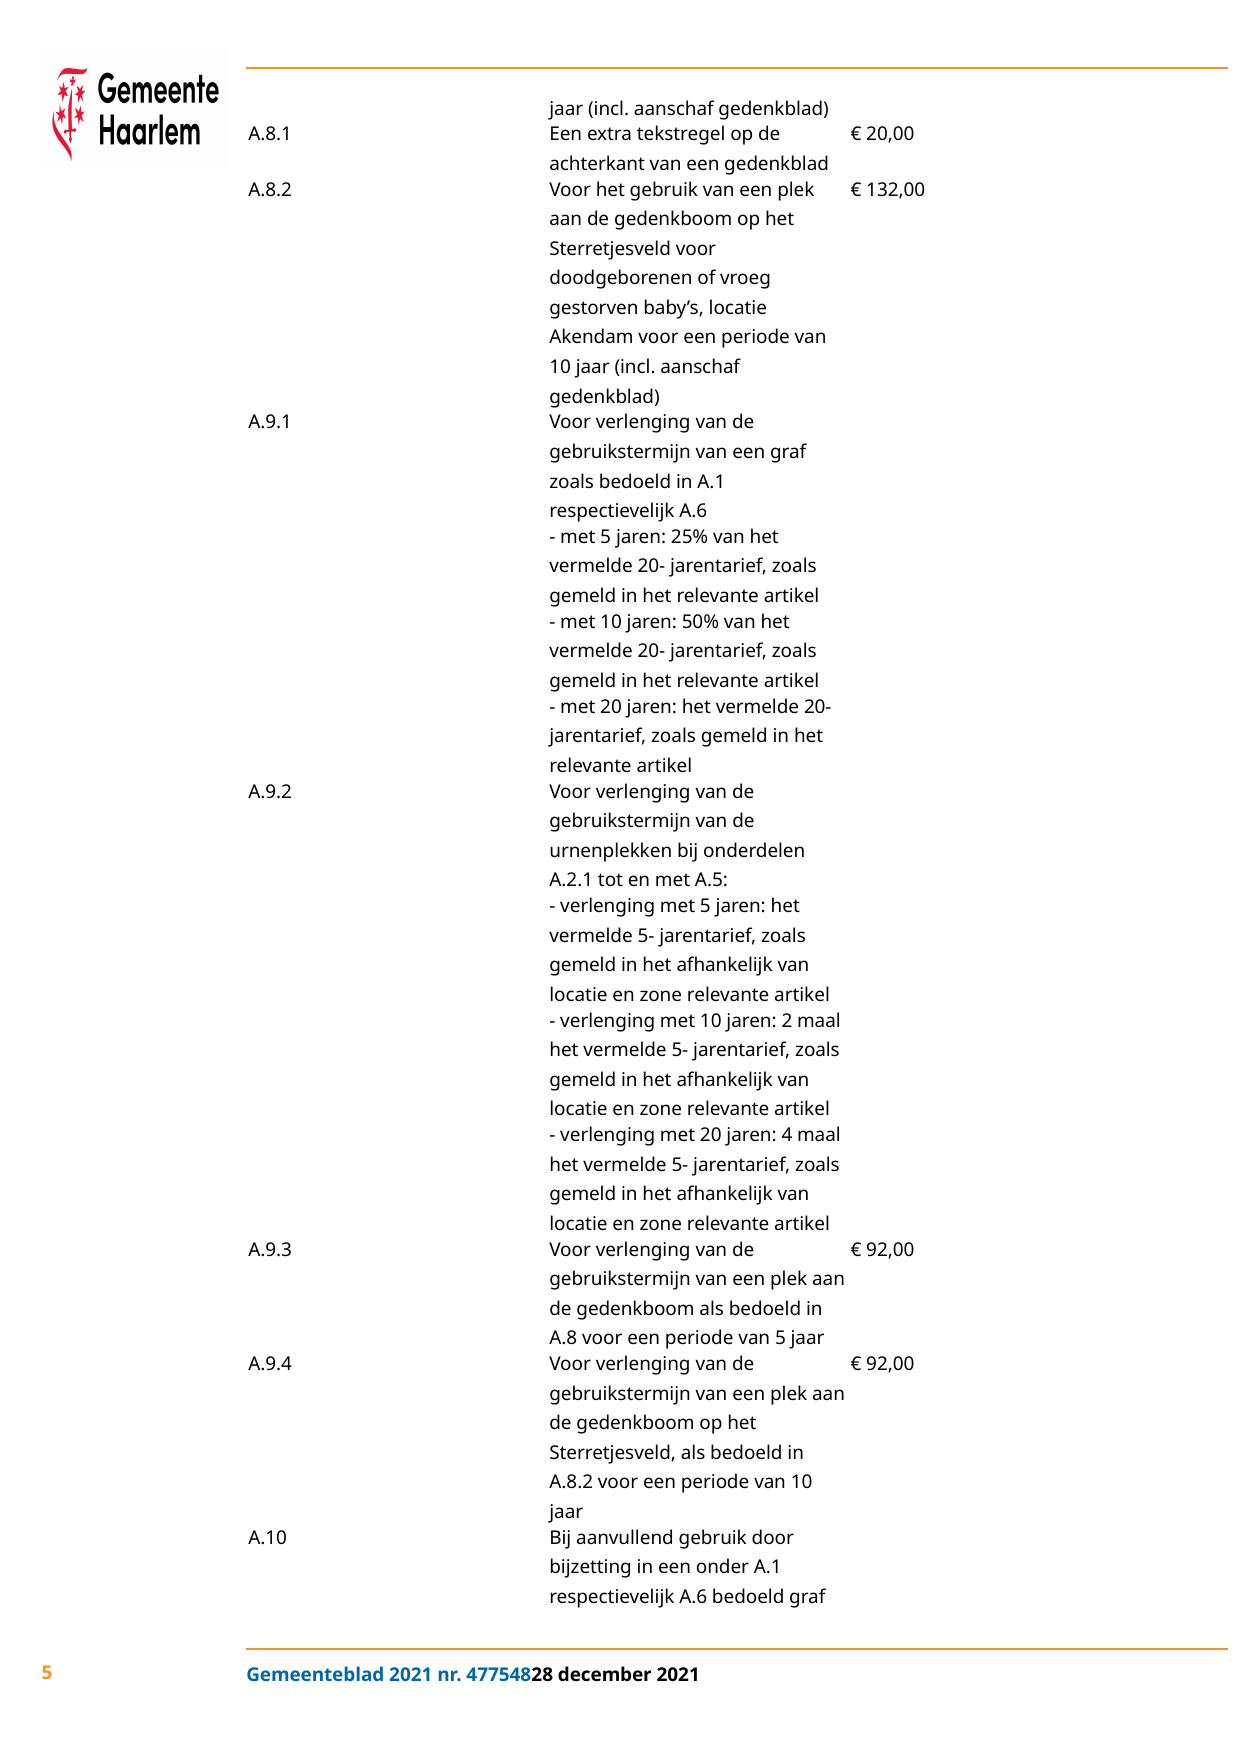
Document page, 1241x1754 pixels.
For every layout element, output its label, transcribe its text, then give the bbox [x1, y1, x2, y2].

table_cell € 92,00 [850, 1350, 1152, 1524]
table_cell - verlenging met 5 jaren: het vermelde 5- jarentarief, zoals gemeld in het afhankelijk van locatie en zone relevante artikel [549, 892, 850, 1007]
table_cell [248, 892, 549, 1007]
table_cell [850, 523, 1152, 608]
table_cell A.8.1 [248, 121, 549, 176]
table_cell [850, 608, 1152, 693]
table_cell Bij aanvullend gebruik door bijzetting in een onder A.1 respectievelijk A.6 bedoeld graf [549, 1524, 850, 1609]
table_cell [850, 95, 1152, 121]
table_cell [850, 1007, 1152, 1121]
table_cell Voor verlenging van de gebruikstermijn van een graf zoals bedoeld in A.1 respectievelijk A.6 [549, 409, 850, 523]
table_cell A.9.3 [248, 1236, 549, 1350]
table_cell [850, 1121, 1152, 1236]
table_cell [248, 95, 549, 121]
table_cell Een extra tekstregel op de achterkant van een gedenkblad [549, 121, 850, 176]
table_cell [248, 693, 549, 778]
table_cell Voor het gebruik van een plek aan de gedenkboom op het Sterretjesveld voor doodgeborenen of vroeg gestorven baby’s, locatie Akendam voor een periode van 10 jaar (incl. aanschaf gedenkblad) [549, 176, 850, 409]
table_cell A.10 [248, 1524, 549, 1609]
picture [41, 47, 231, 172]
table_cell Voor verlenging van de gebruikstermijn van de urnenplekken bij onderdelen A.2.1 tot en met A.5: [549, 778, 850, 892]
table_cell [850, 778, 1152, 892]
table_cell Voor verlenging van de gebruikstermijn van een plek aan de gedenkboom als bedoeld in A.8 voor een periode van 5 jaar [549, 1236, 850, 1350]
table_cell jaar (incl. aanschaf gedenkblad) [549, 95, 850, 121]
table_cell € 92,00 [850, 1236, 1152, 1350]
table_cell [248, 1007, 549, 1121]
table_cell - verlenging met 10 jaren: 2 maal het vermelde 5- jarentarief, zoals gemeld in het afhankelijk van locatie en zone relevante artikel [549, 1007, 850, 1121]
table_cell - met 10 jaren: 50% van het vermelde 20- jarentarief, zoals gemeld in het relevante artikel [549, 608, 850, 693]
table_cell [248, 523, 549, 608]
table_cell € 132,00 [850, 176, 1152, 409]
table_cell A.9.1 [248, 409, 549, 523]
table_cell [850, 1524, 1152, 1609]
table_cell [850, 892, 1152, 1007]
table_cell € 20,00 [850, 121, 1152, 176]
table_cell [850, 409, 1152, 523]
table_cell - met 5 jaren: 25% van het vermelde 20- jarentarief, zoals gemeld in het relevante artikel [549, 523, 850, 608]
table_cell A.8.2 [248, 176, 549, 409]
table_cell Voor verlenging van de gebruikstermijn van een plek aan de gedenkboom op het Sterretjesveld, als bedoeld in A.8.2 voor een periode van 10 jaar [549, 1350, 850, 1524]
table_cell [850, 693, 1152, 778]
table_cell - met 20 jaren: het vermelde 20- jarentarief, zoals gemeld in het relevante artikel [549, 693, 850, 778]
table_cell - verlenging met 20 jaren: 4 maal het vermelde 5- jarentarief, zoals gemeld in het afhankelijk van locatie en zone relevante artikel [549, 1121, 850, 1236]
table_cell [248, 1121, 549, 1236]
table_cell A.9.2 [248, 778, 549, 892]
table_cell A.9.4 [248, 1350, 549, 1524]
table_cell [248, 608, 549, 693]
